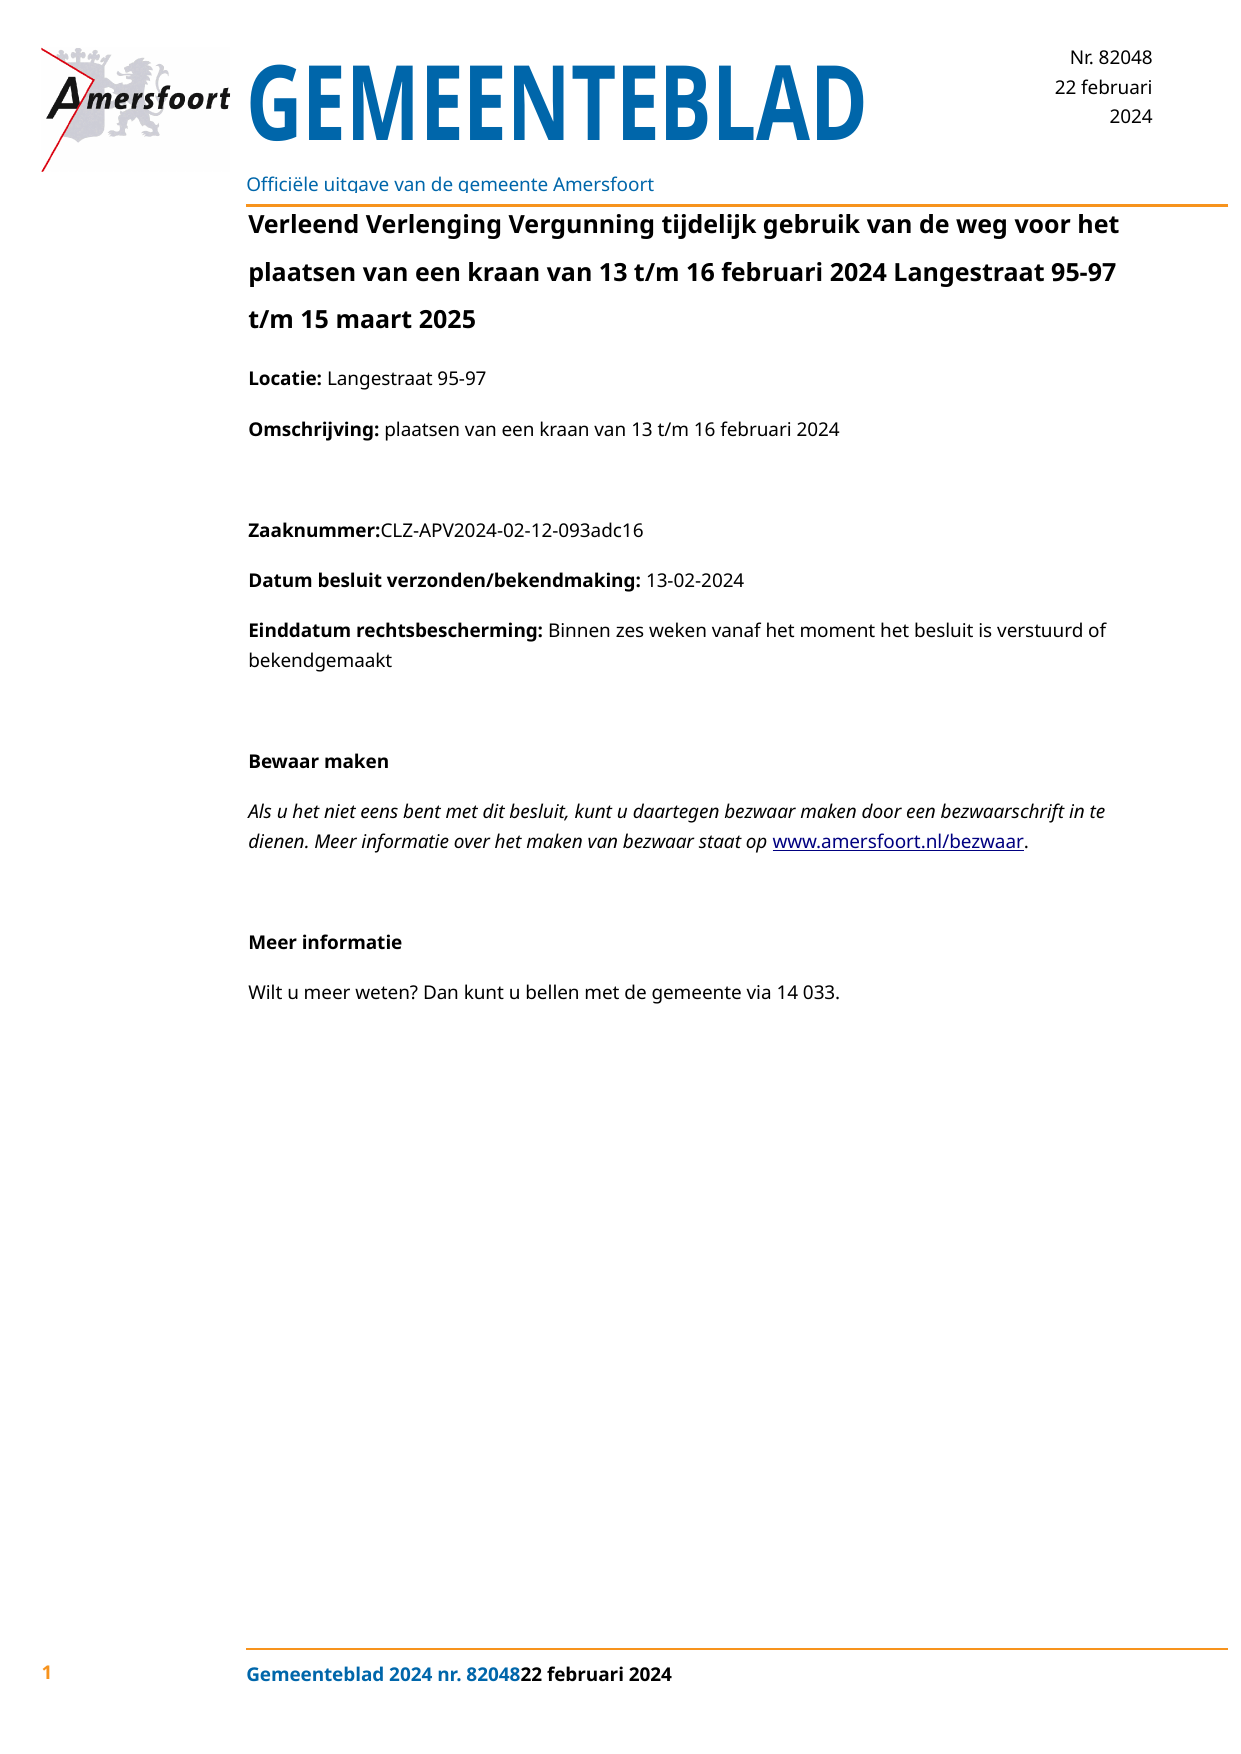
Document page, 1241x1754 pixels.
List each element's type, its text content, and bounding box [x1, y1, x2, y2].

text Einddatum rechtsbescherming: Binnen zes weken vanaf het moment het besluit is verstuurd of bekendgemaakt [248, 618, 1152, 673]
picture [41, 47, 231, 172]
text Meer informatie [248, 929, 1152, 954]
text Locatie: Langestraat 95-97 [248, 366, 1152, 391]
text Zaaknummer:CLZ-APV2024-02-12-093adc16 [248, 517, 1152, 542]
text Wilt u meer weten? Dan kunt u bellen met de gemeente via 14 033. [248, 979, 1152, 1005]
text Omschrijving: plaatsen van een kraan van 13 t/m 16 februari 2024 [248, 416, 1152, 442]
text Bewaar maken [248, 748, 1152, 774]
text Datum besluit verzonden/bekendmaking: 13-02-2024 [248, 567, 1152, 593]
text Verleend Verlenging Vergunning tijdelijk gebruik van de weg voor het plaatsen van een kraan van 13 t/m 16 februari 2024 Langestraat 95-97 t/m 15 maart 2025 [248, 207, 1152, 336]
text Als u het niet eens bent met dit besluit, kunt u daartegen bezwaar maken door een bezwaarschrift in te dienen. Meer informatie over het maken van bezwaar staat op www.amersfoort.nl/bezwaar. [248, 798, 1152, 854]
